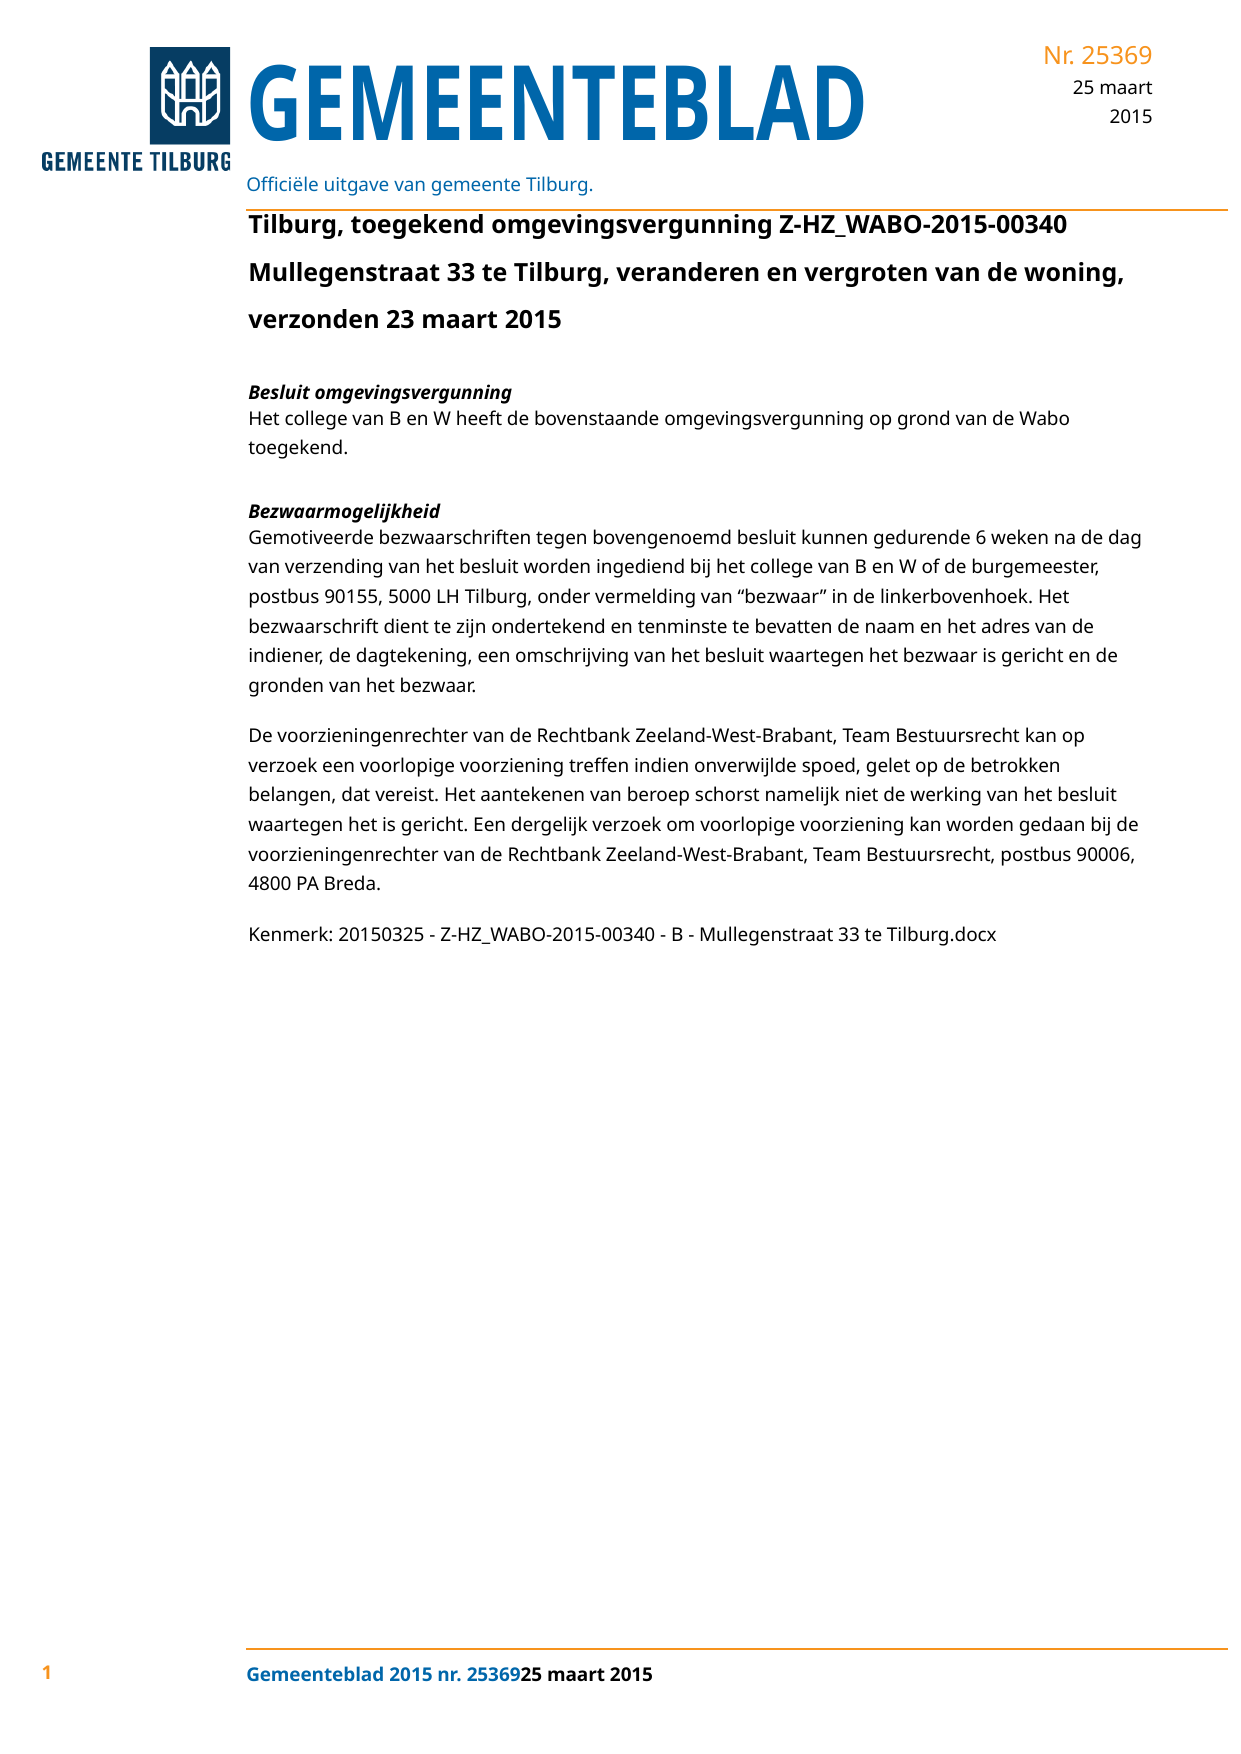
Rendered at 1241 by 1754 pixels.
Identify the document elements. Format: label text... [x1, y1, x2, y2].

text Het college van B en W heeft de bovenstaande omgevingsvergunning op grond van de Wabo toegekend. [248, 405, 1152, 460]
picture [41, 47, 231, 172]
text Tilburg, toegekend omgevingsvergunning Z-HZ_WABO-2015-00340 Mullegenstraat 33 te Tilburg, veranderen en vergroten van de woning, verzonden 23 maart 2015 [248, 211, 1152, 336]
text Kenmerk: 20150325 - Z-HZ_WABO-2015-00340 - B - Mullegenstraat 33 te Tilburg.docx [248, 921, 1152, 946]
text De voorzieningenrechter van de Rechtbank Zeeland-West-Brabant, Team Bestuursrecht kan op verzoek een voorlopige voorziening treffen indien onverwijlde spoed, gelet op de betrokken belangen, dat vereist. Het aantekenen van beroep schorst namelijk niet de werking van het besluit waartegen het is gericht. Een dergelijk verzoek om voorlopige voorziening kan worden gedaan bij de voorzieningenrechter van de Rechtbank Zeeland-West-Brabant, Team Bestuursrecht, postbus 90006, 4800 PA Breda. [248, 722, 1152, 896]
text Bezwaarmogelijkheid [248, 498, 1152, 524]
text Gemotiveerde bezwaarschriften tegen bovengenoemd besluit kunnen gedurende 6 weken na de dag van verzending van het besluit worden ingediend bij het college van B en W of de burgemeester, postbus 90155, 5000 LH Tilburg, onder vermelding van “bezwaar” in de linkerbovenhoek. Het bezwaarschrift dient te zijn ondertekend en tenminste te bevatten de naam en het adres van de indiener, de dagtekening, een omschrijving van het besluit waartegen het bezwaar is gericht en de gronden van het bezwaar. [248, 524, 1152, 698]
text Besluit omgevingsvergunning [248, 379, 1152, 405]
